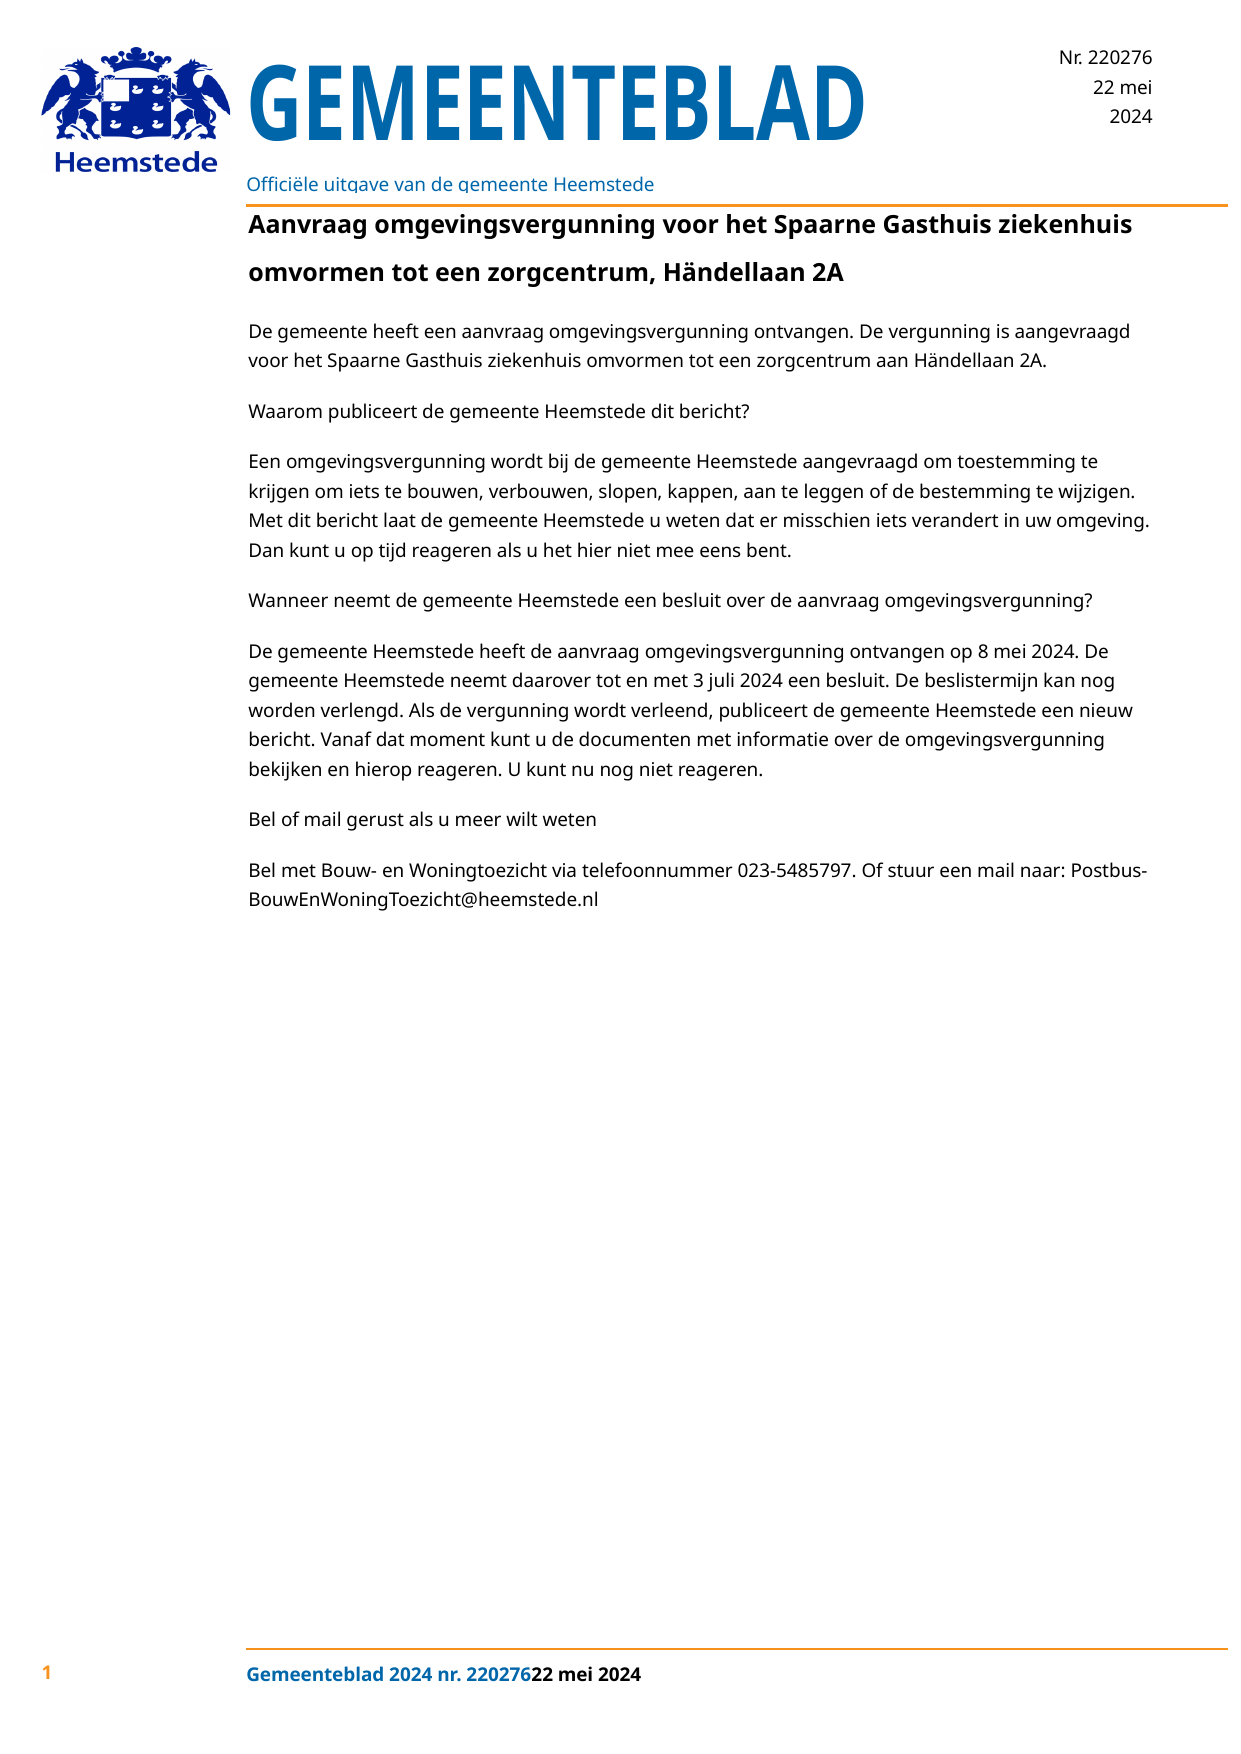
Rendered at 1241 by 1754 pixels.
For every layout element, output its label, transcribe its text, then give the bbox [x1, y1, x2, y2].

text Waarom publiceert de gemeente Heemstede dit bericht? [248, 398, 1152, 424]
text Bel of mail gerust als u meer wilt weten [248, 807, 1152, 832]
text Wanneer neemt de gemeente Heemstede een besluit over de aanvraag omgevingsvergunning? [248, 587, 1152, 613]
text Een omgevingsvergunning wordt bij de gemeente Heemstede aangevraagd om toestemming te krijgen om iets te bouwen, verbouwen, slopen, kappen, aan te leggen of de bestemming te wijzigen. Met dit bericht laat de gemeente Heemstede u weten dat er misschien iets verandert in uw omgeving. Dan kunt u op tijd reageren als u het hier niet mee eens bent. [248, 448, 1152, 563]
picture [41, 47, 231, 172]
text De gemeente Heemstede heeft de aanvraag omgevingsvergunning ontvangen op 8 mei 2024. De gemeente Heemstede neemt daarover tot en met 3 juli 2024 een besluit. De beslistermijn kan nog worden verlengd. Als de vergunning wordt verleend, publiceert de gemeente Heemstede een nieuw bericht. Vanaf dat moment kunt u de documenten met informatie over de omgevingsvergunning bekijken en hierop reageren. U kunt nu nog niet reageren. [248, 638, 1152, 782]
text Bel met Bouw- en Woningtoezicht via telefoonnummer 023-5485797. Of stuur een mail naar: Postbus-BouwEnWoningToezicht@heemstede.nl [248, 857, 1152, 912]
text Aanvraag omgevingsvergunning voor het Spaarne Gasthuis ziekenhuis omvormen tot een zorgcentrum, Händellaan 2A [248, 207, 1152, 288]
text De gemeente heeft een aanvraag omgevingsvergunning ontvangen. De vergunning is aangevraagd voor het Spaarne Gasthuis ziekenhuis omvormen tot een zorgcentrum aan Händellaan 2A. [248, 318, 1152, 373]
